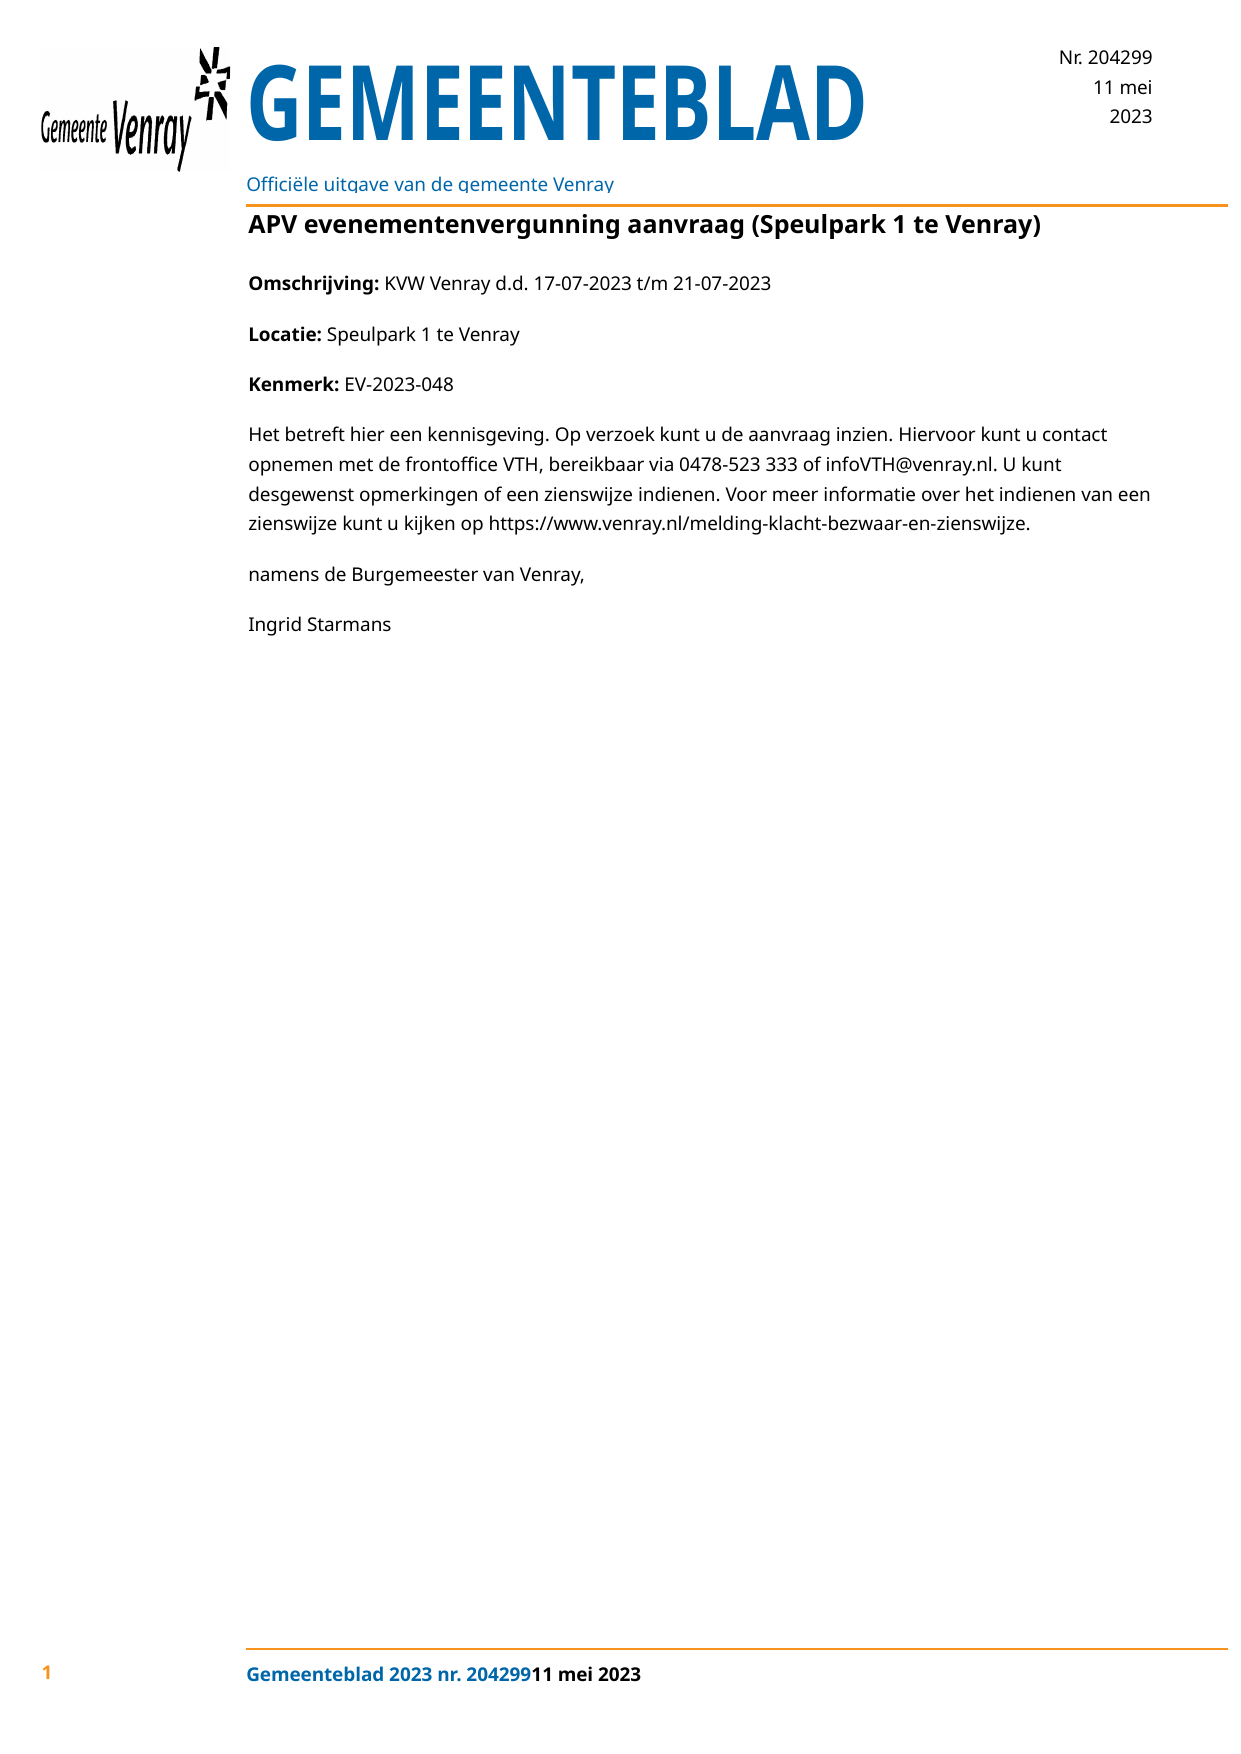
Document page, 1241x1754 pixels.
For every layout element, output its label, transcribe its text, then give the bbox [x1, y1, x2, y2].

text Omschrijving: KVW Venray d.d. 17-07-2023 t/m 21-07-2023 [248, 270, 1152, 296]
text Locatie: Speulpark 1 te Venray [248, 321, 1152, 346]
picture [41, 47, 231, 172]
text namens de Burgemeester van Venray, [248, 561, 1152, 586]
text APV evenementenvergunning aanvraag (Speulpark 1 te Venray) [248, 207, 1152, 241]
text Kenmerk: EV-2023-048 [248, 371, 1152, 397]
text Ingrid Starmans [248, 611, 1152, 637]
text Het betreft hier een kennisgeving. Op verzoek kunt u de aanvraag inzien. Hiervoor kunt u contact opnemen met de frontoffice VTH, bereikbaar via 0478-523 333 of infoVTH@venray.nl. U kunt desgewenst opmerkingen of een zienswijze indienen. Voor meer informatie over het indienen van een zienswijze kunt u kijken op https://www.venray.nl/melding-klacht-bezwaar-en-zienswijze. [248, 422, 1152, 536]
